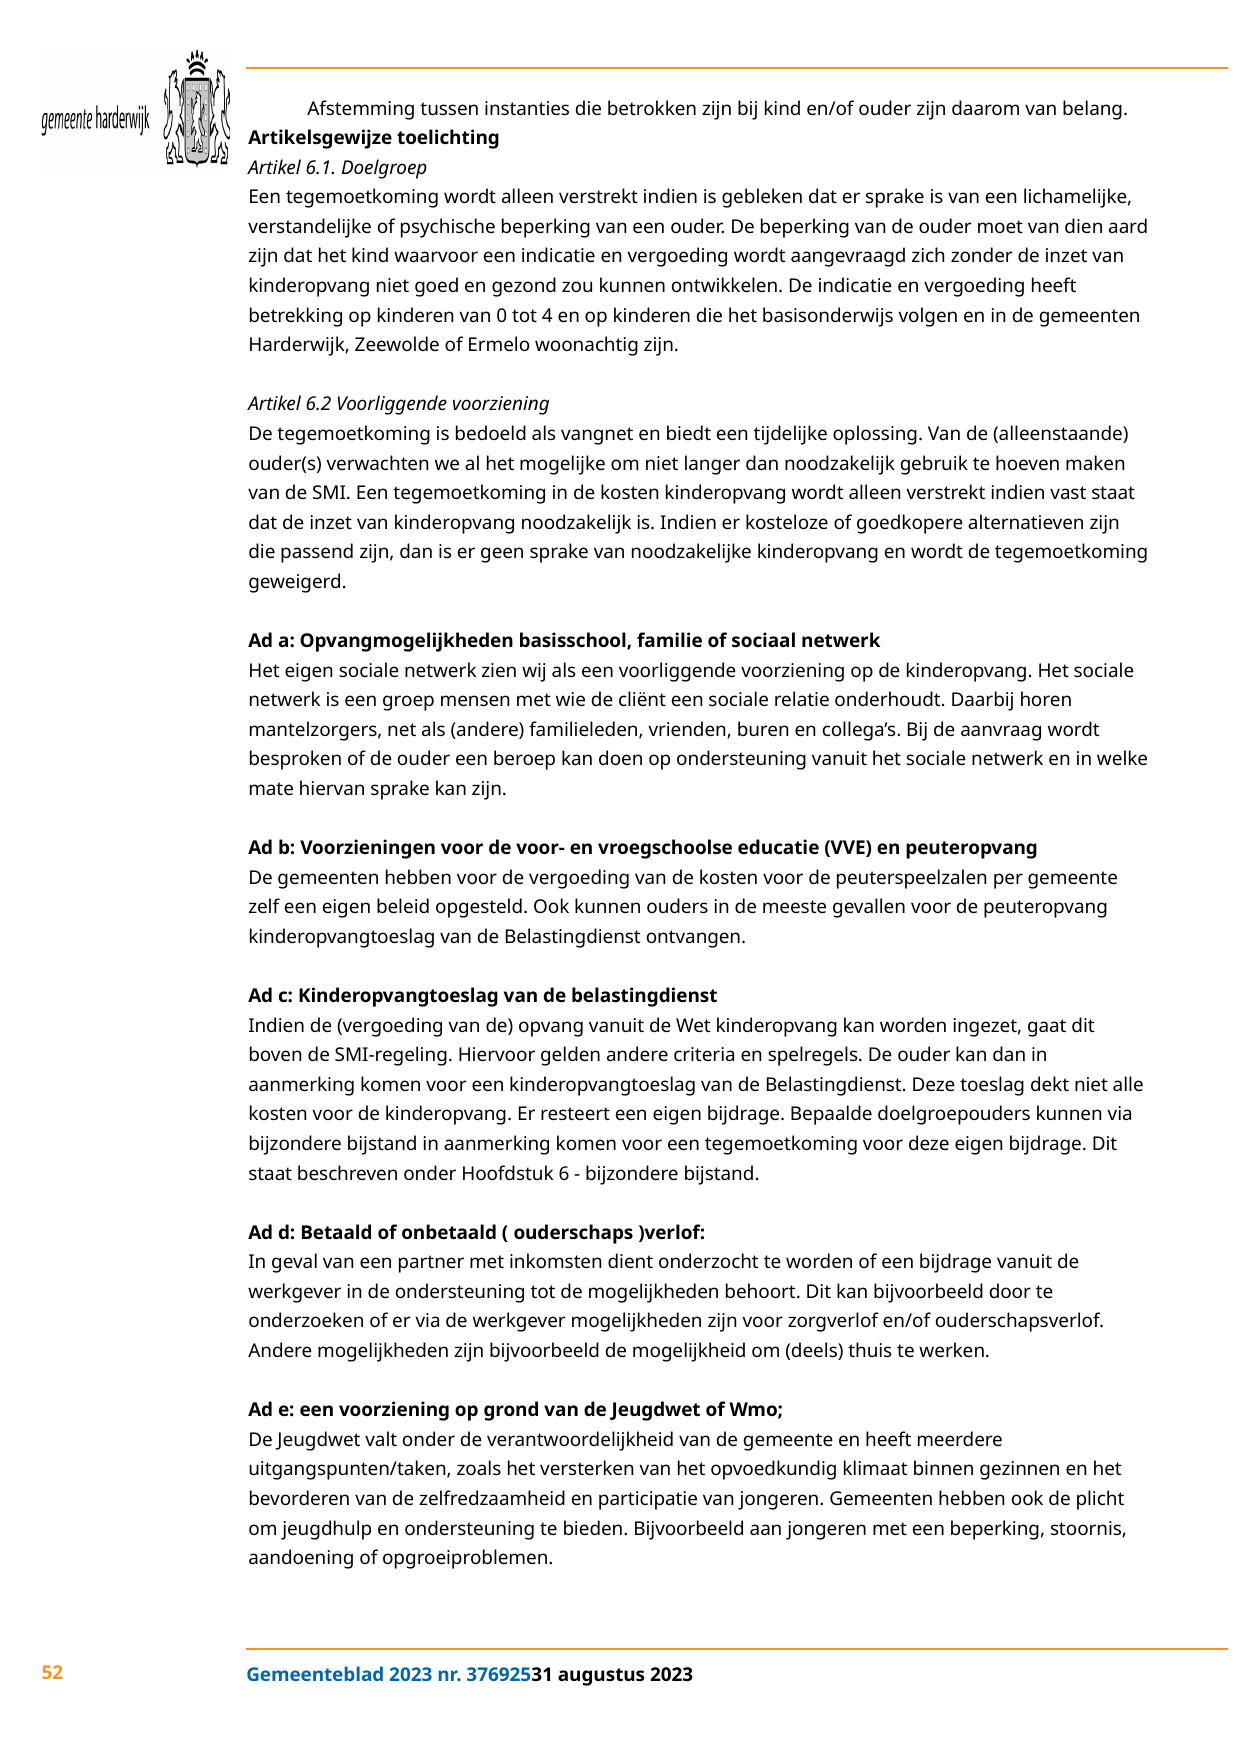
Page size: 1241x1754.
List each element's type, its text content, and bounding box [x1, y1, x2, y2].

text Ad c: Kinderopvangtoeslag van de belastingdienst [248, 982, 1152, 1008]
text In geval van een partner met inkomsten dient onderzocht te worden of een bijdrage vanuit de werkgever in de ondersteuning tot de mogelijkheden behoort. Dit kan bijvoorbeeld door te onderzoeken of er via de werkgever mogelijkheden zijn voor zorgverlof en/of ouderschapsverlof. Andere mogelijkheden zijn bijvoorbeeld de mogelijkheid om (deels) thuis te werken. [248, 1248, 1152, 1363]
text Ad a: Opvangmogelijkheden basisschool, familie of sociaal netwerk [248, 627, 1152, 653]
text De Jeugdwet valt onder de verantwoordelijkheid van de gemeente en heeft meerdere uitgangspunten/taken, zoals het versterken van het opvoedkundig klimaat binnen gezinnen en het bevorderen van de zelfredzaamheid en participatie van jongeren. Gemeenten hebben ook de plicht om jeugdhulp en ondersteuning te bieden. Bijvoorbeeld aan jongeren met een beperking, stoornis, aandoening of opgroeiproblemen. [248, 1426, 1152, 1570]
text Indien de (vergoeding van de) opvang vanuit de Wet kinderopvang kan worden ingezet, gaat dit boven de SMI-regeling. Hiervoor gelden andere criteria en spelregels. De ouder kan dan in aanmerking komen voor een kinderopvangtoeslag van de Belastingdienst. Deze toeslag dekt niet alle kosten voor de kinderopvang. Er resteert een eigen bijdrage. Bepaalde doelgroepouders kunnen via bijzondere bijstand in aanmerking komen voor een tegemoetkoming voor deze eigen bijdrage. Dit staat beschreven onder Hoofdstuk 6 - bijzondere bijstand. [248, 1012, 1152, 1186]
text Artikelsgewijze toelichting [248, 124, 1152, 150]
text De tegemoetkoming is bedoeld als vangnet en biedt een tijdelijke oplossing. Van de (alleenstaande) ouder(s) verwachten we al het mogelijke om niet langer dan noodzakelijk gebruik te hoeven maken van de SMI. Een tegemoetkoming in de kosten kinderopvang wordt alleen verstrekt indien vast staat dat de inzet van kinderopvang noodzakelijk is. Indien er kosteloze of goedkopere alternatieven zijn die passend zijn, dan is er geen sprake van noodzakelijke kinderopvang en wordt de tegemoetkoming geweigerd. [248, 420, 1152, 594]
text Ad d: Betaald of onbetaald ( ouderschaps )verlof: [248, 1219, 1152, 1245]
text De gemeenten hebben voor de vergoeding van de kosten voor de peuterspeelzalen per gemeente zelf een eigen beleid opgesteld. Ook kunnen ouders in de meeste gevallen voor de peuteropvang kinderopvangtoeslag van de Belastingdienst ontvangen. [248, 864, 1152, 949]
text Een tegemoetkoming wordt alleen verstrekt indien is gebleken dat er sprake is van een lichamelijke, verstandelijke of psychische beperking van een ouder. De beperking van de ouder moet van dien aard zijn dat het kind waarvoor een indicatie en vergoeding wordt aangevraagd zich zonder de inzet van kinderopvang niet goed en gezond zou kunnen ontwikkelen. De indicatie en vergoeding heeft betrekking op kinderen van 0 tot 4 en op kinderen die het basisonderwijs volgen en in de gemeenten Harderwijk, Zeewolde of Ermelo woonachtig zijn. [248, 183, 1152, 357]
text Het eigen sociale netwerk zien wij als een voorliggende voorziening op de kinderopvang. Het sociale netwerk is een groep mensen met wie de cliënt een sociale relatie onderhoudt. Daarbij horen mantelzorgers, net als (andere) familieleden, vrienden, buren en collega’s. Bij de aanvraag wordt besproken of de ouder een beroep kan doen op ondersteuning vanuit het sociale netwerk en in welke mate hiervan sprake kan zijn. [248, 657, 1152, 801]
picture [41, 47, 231, 172]
text Artikel 6.2 Voorliggende voorziening [248, 391, 1152, 416]
text Ad b: Voorzieningen voor de voor- en vroegschoolse educatie (VVE) en peuteropvang [248, 834, 1152, 860]
text Artikel 6.1. Doelgroep [248, 154, 1152, 180]
list Afstemming tussen instanties die betrokken zijn bij kind en/of ouder zijn daarom van belang. [248, 95, 1152, 121]
text Ad e: een voorziening op grond van de Jeugdwet of Wmo; [248, 1396, 1152, 1422]
